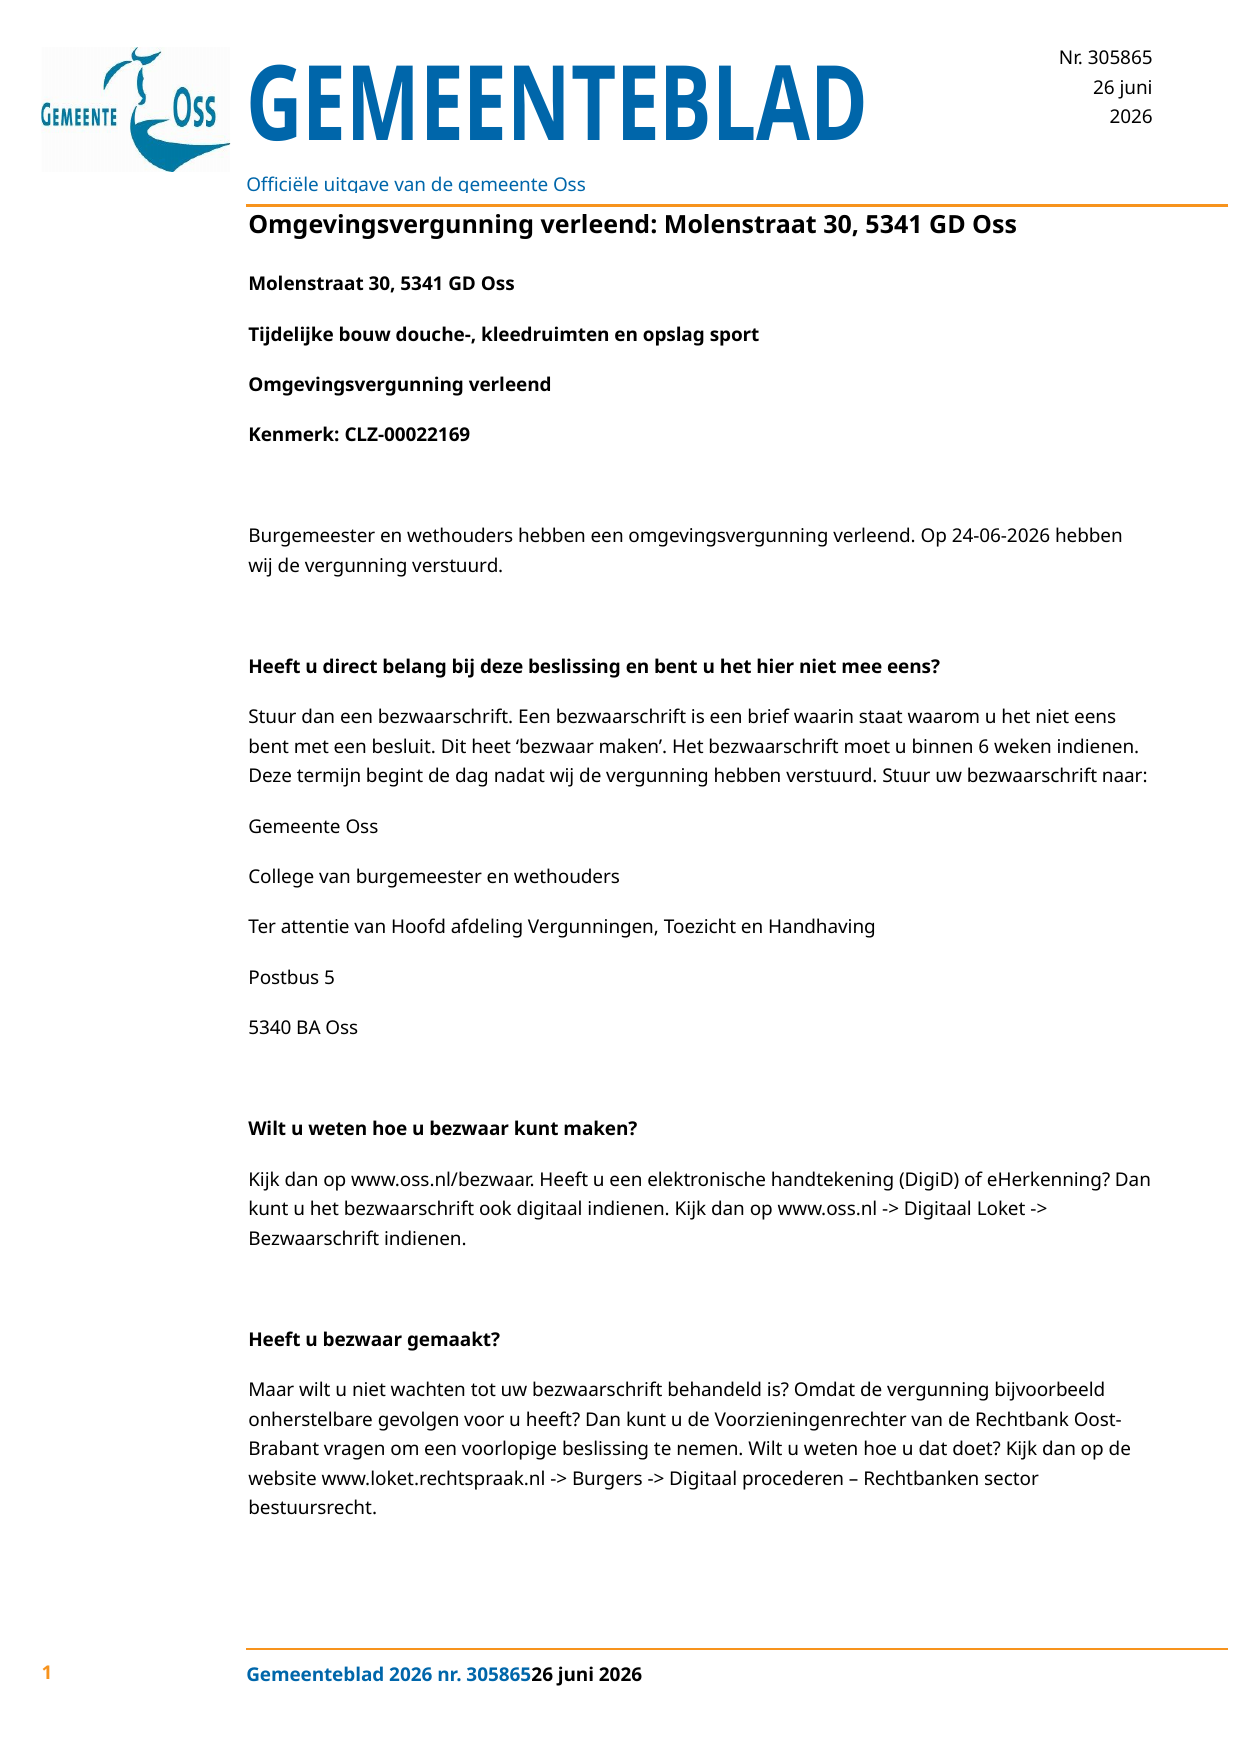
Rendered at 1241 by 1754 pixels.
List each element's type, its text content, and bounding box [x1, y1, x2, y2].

text Burgemeester en wethouders hebben een omgevingsvergunning verleend. Op 24-06-2026 hebben wij de vergunning verstuurd. [248, 522, 1152, 578]
text Kenmerk: CLZ-00022169 [248, 422, 1152, 447]
text College van burgemeester en wethouders [248, 863, 1152, 889]
text Heeft u bezwaar gemaakt? [248, 1326, 1152, 1351]
text Tijdelijke bouw douche-, kleedruimten en opslag sport [248, 321, 1152, 346]
text Kijk dan op www.oss.nl/bezwaar. Heeft u een elektronische handtekening (DigiD) of eHerkenning? Dan kunt u het bezwaarschrift ook digitaal indienen. Kijk dan op www.oss.nl -> Digitaal Loket -> Bezwaarschrift indienen. [248, 1166, 1152, 1251]
text Heeft u direct belang bij deze beslissing en bent u het hier niet mee eens? [248, 653, 1152, 678]
picture [41, 47, 231, 172]
text Gemeente Oss [248, 813, 1152, 838]
text Stuur dan een bezwaarschrift. Een bezwaarschrift is een brief waarin staat waarom u het niet eens bent met een besluit. Dit heet ‘bezwaar maken’. Het bezwaarschrift moet u binnen 6 weken indienen. Deze termijn begint de dag nadat wij de vergunning hebben verstuurd. Stuur uw bezwaarschrift naar: [248, 703, 1152, 788]
text Omgevingsvergunning verleend: Molenstraat 30, 5341 GD Oss [248, 207, 1152, 241]
text Postbus 5 [248, 964, 1152, 990]
text Molenstraat 30, 5341 GD Oss [248, 270, 1152, 296]
text Ter attentie van Hoofd afdeling Vergunningen, Toezicht en Handhaving [248, 914, 1152, 939]
text Omgevingsvergunning verleend [248, 371, 1152, 397]
text Wilt u weten hoe u bezwaar kunt maken? [248, 1115, 1152, 1141]
text 5340 BA Oss [248, 1014, 1152, 1040]
text Maar wilt u niet wachten tot uw bezwaarschrift behandeld is? Omdat de vergunning bijvoorbeeld onherstelbare gevolgen voor u heeft? Dan kunt u de Voorzieningenrechter van de Rechtbank Oost-Brabant vragen om een voorlopige beslissing te nemen. Wilt u weten hoe u dat doet? Kijk dan op de website www.loket.rechtspraak.nl -> Burgers -> Digitaal procederen – Rechtbanken sector bestuursrecht. [248, 1376, 1152, 1520]
